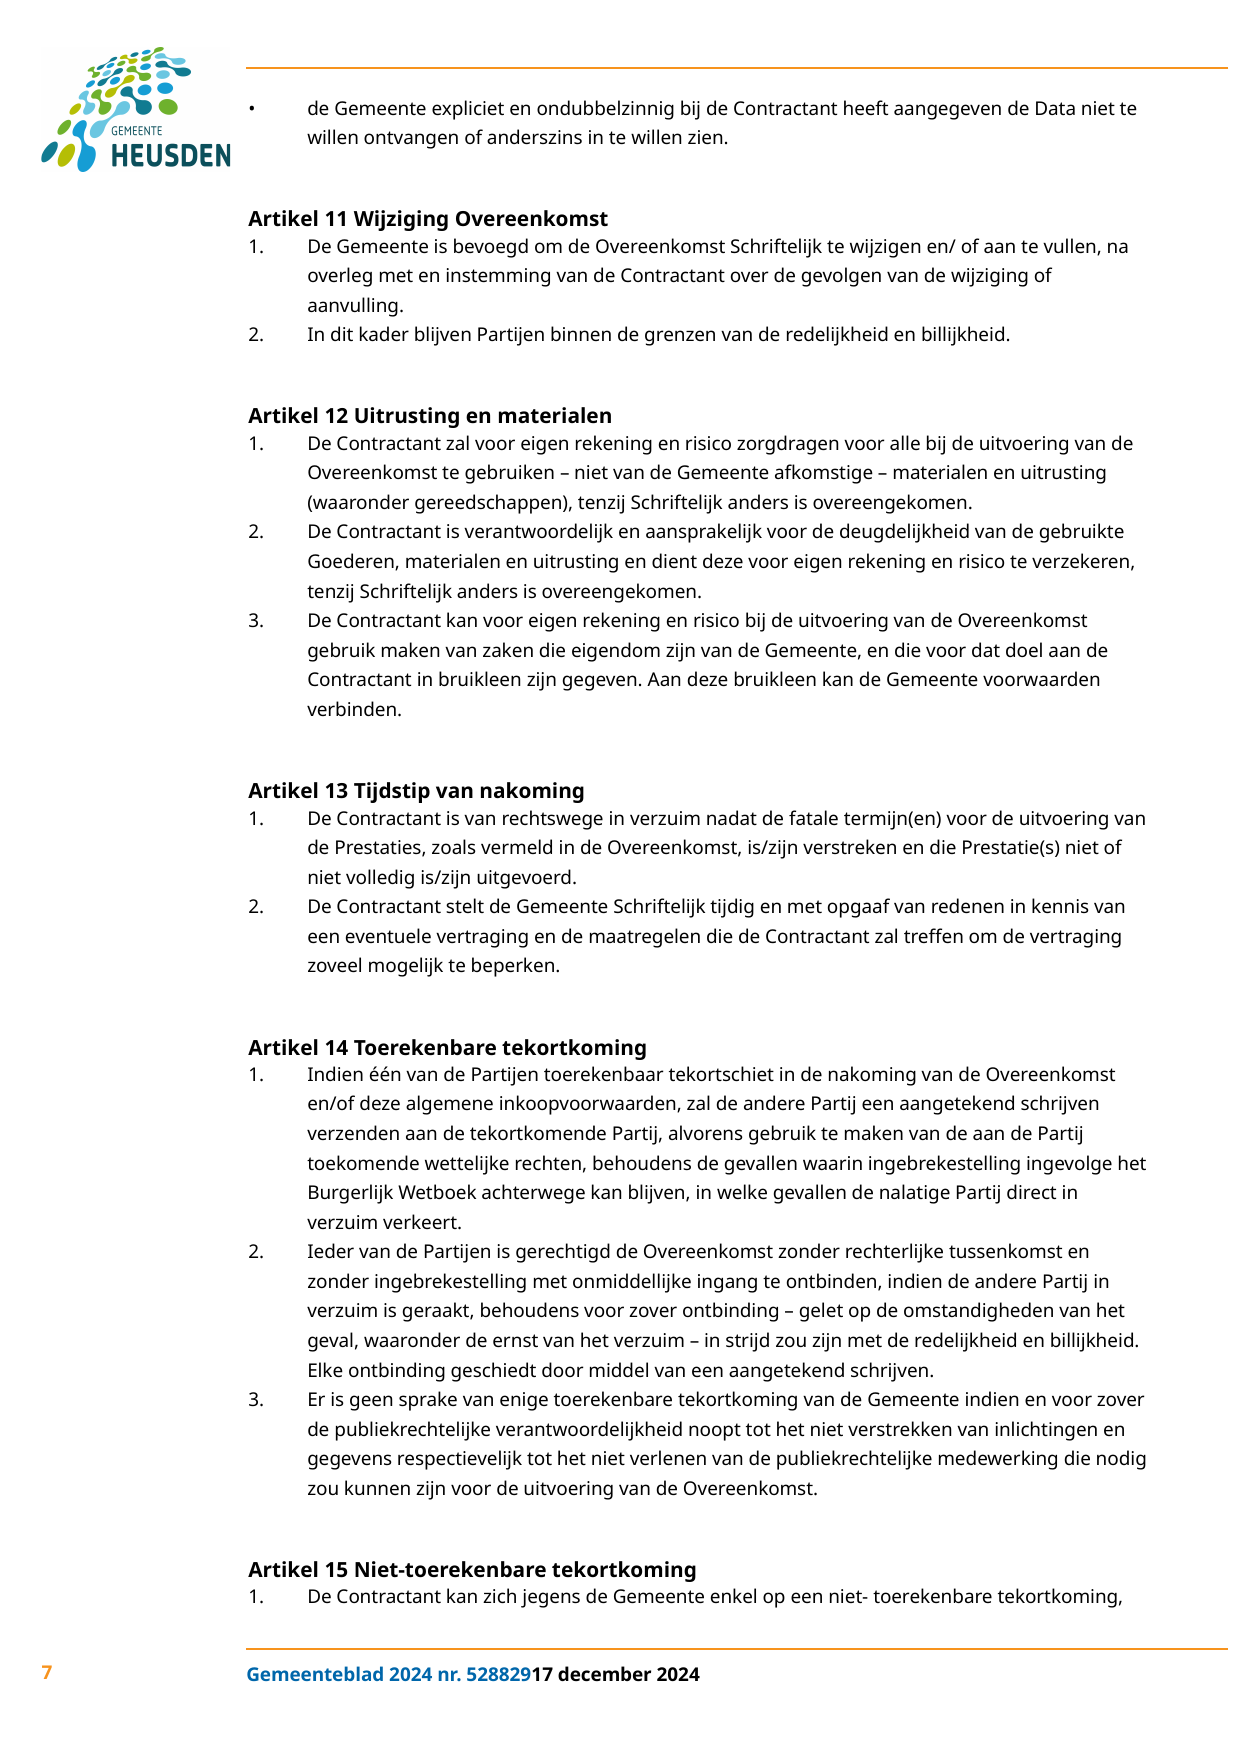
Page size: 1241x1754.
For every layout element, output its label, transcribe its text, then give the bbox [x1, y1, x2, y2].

list In dit kader blijven Partijen binnen de grenzen van de redelijkheid en billijkheid. [248, 322, 1152, 347]
list De Contractant is verantwoordelijk en aansprakelijk voor de deugdelijkheid van de gebruikte Goederen, materialen en uitrusting en dient deze voor eigen rekening en risico te verzekeren, tenzij Schriftelijk anders is overeengekomen. [248, 519, 1152, 604]
list De Contractant zal voor eigen rekening en risico zorgdragen voor alle bij de uitvoering van de Overeenkomst te gebruiken – niet van de Gemeente afkomstige – materialen en uitrusting (waaronder gereedschappen), tenzij Schriftelijk anders is overeengekomen. [248, 430, 1152, 515]
text Artikel 14 Toerekenbare tekortkoming [248, 1033, 1152, 1061]
list De Contractant is van rechtswege in verzuim nadat de fatale termijn(en) voor de uitvoering van de Prestaties, zoals vermeld in de Overeenkomst, is/zijn verstreken en die Prestatie(s) niet of niet volledig is/zijn uitgevoerd. [248, 805, 1152, 889]
text Artikel 12 Uitrusting en materialen [248, 402, 1152, 430]
picture [41, 47, 231, 172]
list De Gemeente is bevoegd om de Overeenkomst Schriftelijk te wijzigen en/ of aan te vullen, na overleg met en instemming van de Contractant over de gevolgen van de wijziging of aanvulling. [248, 233, 1152, 318]
text Artikel 15 Niet-toerekenbare tekortkoming [248, 1555, 1152, 1584]
text Artikel 13 Tijdstip van nakoming [248, 776, 1152, 805]
list De Contractant kan zich jegens de Gemeente enkel op een niet- toerekenbare tekortkoming, [248, 1584, 1152, 1609]
text Artikel 11 Wijziging Overeenkomst [248, 204, 1152, 233]
list Indien één van de Partijen toerekenbaar tekortschiet in de nakoming van de Overeenkomst en/of deze algemene inkoopvoorwaarden, zal de andere Partij een aangetekend schrijven verzenden aan de tekortkomende Partij, alvorens gebruik te maken van de aan de Partij toekomende wettelijke rechten, behoudens de gevallen waarin ingebrekestelling ingevolge het Burgerlijk Wetboek achterwege kan blijven, in welke gevallen de nalatige Partij direct in verzuim verkeert. [248, 1061, 1152, 1235]
list Er is geen sprake van enige toerekenbare tekortkoming van de Gemeente indien en voor zover de publiekrechtelijke verantwoordelijkheid noopt tot het niet verstrekken van inlichtingen en gegevens respectievelijk tot het niet verlenen van de publiekrechtelijke medewerking die nodig zou kunnen zijn voor de uitvoering van de Overeenkomst. [248, 1386, 1152, 1501]
list de Gemeente expliciet en ondubbelzinnig bij de Contractant heeft aangegeven de Data niet te willen ontvangen of anderszins in te willen zien. [248, 95, 1152, 150]
list De Contractant kan voor eigen rekening en risico bij de uitvoering van de Overeenkomst gebruik maken van zaken die eigendom zijn van de Gemeente, en die voor dat doel aan de Contractant in bruikleen zijn gegeven. Aan deze bruikleen kan de Gemeente voorwaarden verbinden. [248, 607, 1152, 722]
list Ieder van de Partijen is gerechtigd de Overeenkomst zonder rechterlijke tussenkomst en zonder ingebrekestelling met onmiddellijke ingang te ontbinden, indien de andere Partij in verzuim is geraakt, behoudens voor zover ontbinding – gelet op de omstandigheden van het geval, waaronder de ernst van het verzuim – in strijd zou zijn met de redelijkheid en billijkheid. Elke ontbinding geschiedt door middel van een aangetekend schrijven. [248, 1238, 1152, 1383]
list De Contractant stelt de Gemeente Schriftelijk tijdig en met opgaaf van redenen in kennis van een eventuele vertraging en de maatregelen die de Contractant zal treffen om de vertraging zoveel mogelijk te beperken. [248, 893, 1152, 978]
